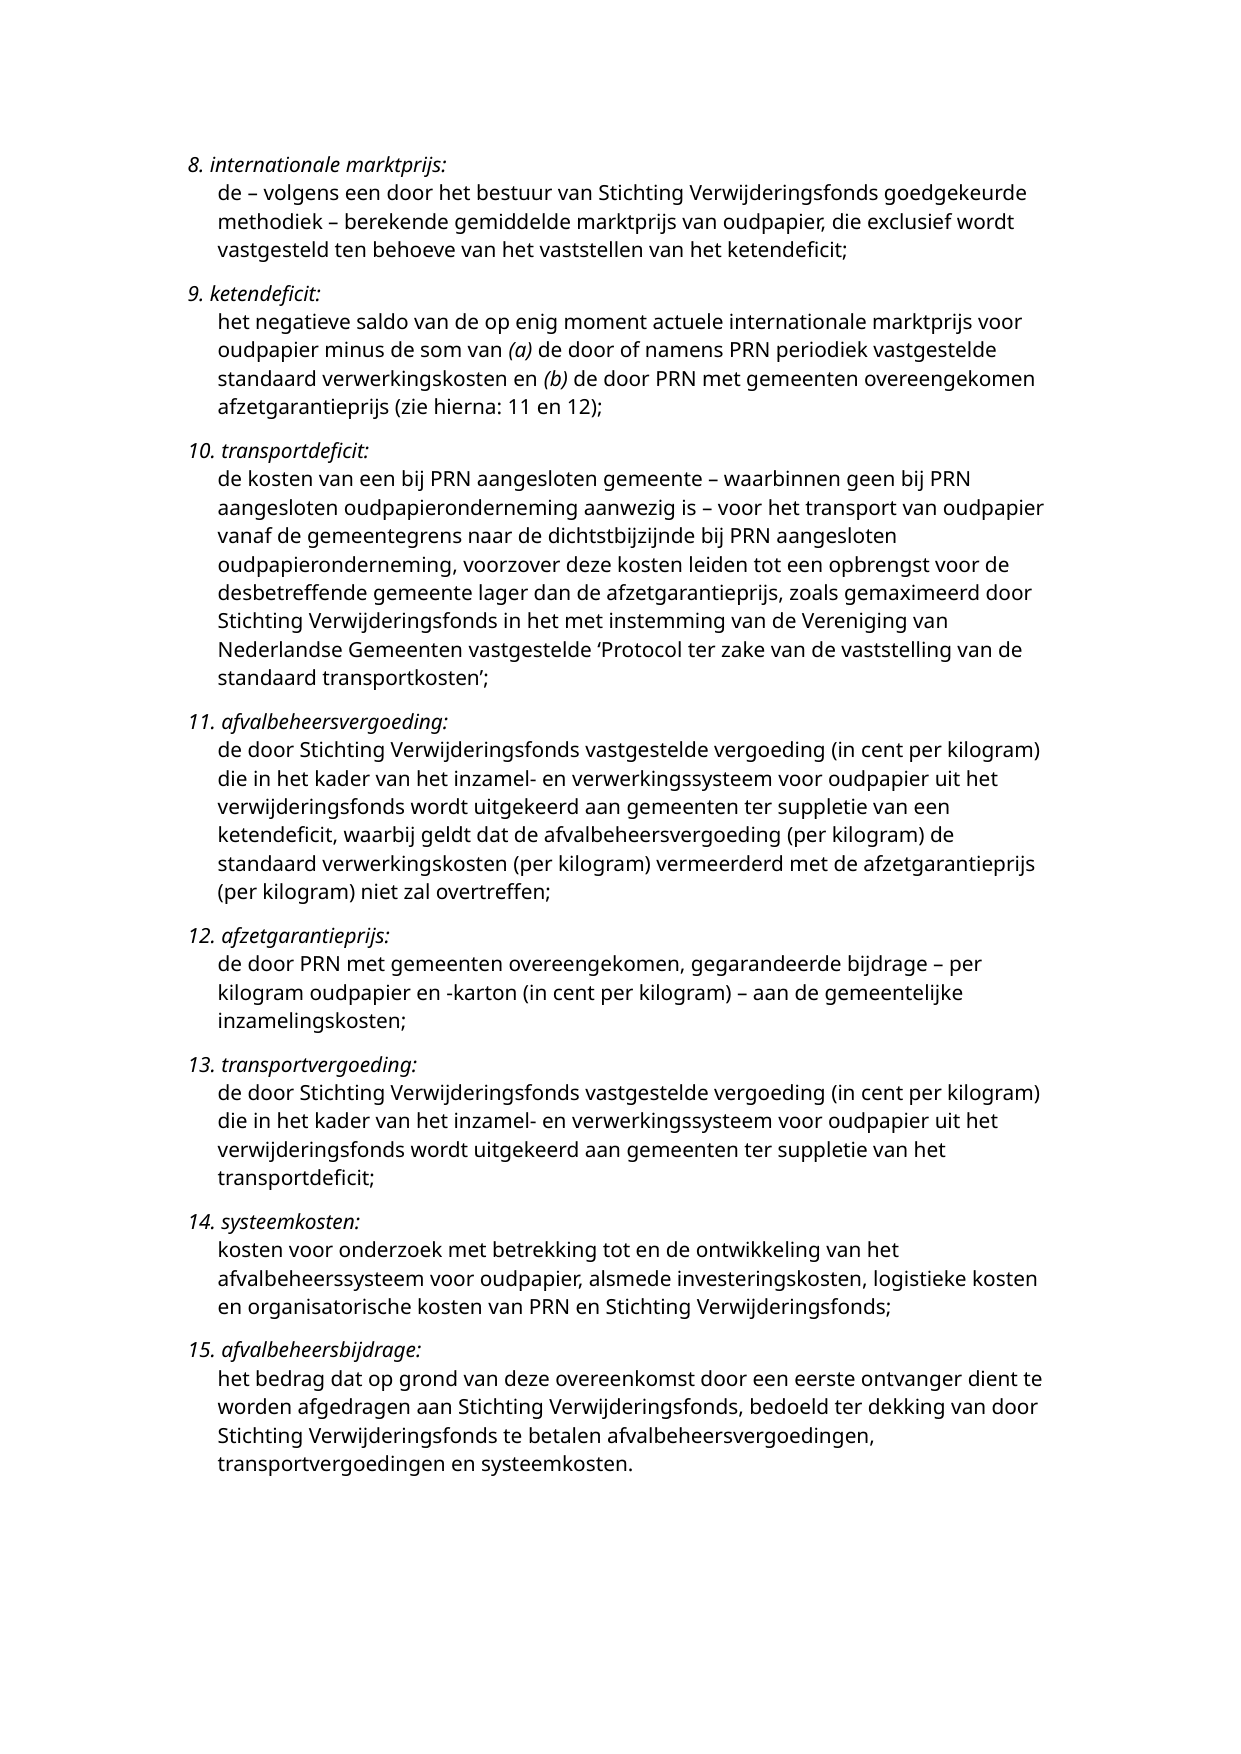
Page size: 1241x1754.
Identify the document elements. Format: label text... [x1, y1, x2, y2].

text de door Stichting Verwijderingsfonds vastgestelde vergoeding (in cent per kilogram) die in het kader van het inzamel- en verwerkingssysteem voor oudpapier uit het verwijderingsfonds wordt uitgekeerd aan gemeenten ter suppletie van een ketendeficit, waarbij geldt dat de afvalbeheersvergoeding (per kilogram) de standaard verwerkingskosten (per kilogram) vermeerderd met de afzetgarantieprijs (per kilogram) niet zal overtreffen; [217, 735, 1053, 906]
text de kosten van een bij PRN aangesloten gemeente – waarbinnen geen bij PRN aangesloten oudpapieronderneming aanwezig is – voor het transport van oudpapier vanaf de gemeentegrens naar de dichtstbijzijnde bij PRN aangesloten oudpapieronderneming, voorzover deze kosten leiden tot een opbrengst voor de desbetreffende gemeente lager dan de afzetgarantieprijs, zoals gemaximeerd door Stichting Verwijderingsfonds in het met instemming van de Vereniging van Nederlandse Gemeenten vastgestelde ‘Protocol ter zake van de vaststelling van de standaard transportkosten’; [217, 464, 1053, 692]
text 12. afzetgarantieprijs: [187, 921, 1053, 949]
text de door PRN met gemeenten overeengekomen, gegarandeerde bijdrage – per kilogram oudpapier en -karton (in cent per kilogram) – aan de gemeentelijke inzamelingskosten; [217, 949, 1053, 1035]
text kosten voor onderzoek met betrekking tot en de ontwikkeling van het afvalbeheerssysteem voor oudpapier, alsmede investeringskosten, logistieke kosten en organisatorische kosten van PRN en Stichting Verwijderingsfonds; [217, 1235, 1053, 1321]
text 10. transportdeficit: [187, 436, 1053, 464]
text de – volgens een door het bestuur van Stichting Verwijderingsfonds goedgekeurde methodiek – berekende gemiddelde marktprijs van oudpapier, die exclusief wordt vastgesteld ten behoeve van het vaststellen van het ketendeficit; [217, 178, 1053, 264]
text 14. systeemkosten: [187, 1207, 1053, 1235]
text het negatieve saldo van de op enig moment actuele internationale marktprijs voor oudpapier minus de som van (a) de door of namens PRN periodiek vastgestelde standaard verwerkingskosten en (b) de door PRN met gemeenten overeengekomen afzetgarantieprijs (zie hierna: 11 en 12); [217, 307, 1053, 421]
text de door Stichting Verwijderingsfonds vastgestelde vergoeding (in cent per kilogram) die in het kader van het inzamel- en verwerkingssysteem voor oudpapier uit het verwijderingsfonds wordt uitgekeerd aan gemeenten ter suppletie van het transportdeficit; [217, 1078, 1053, 1192]
text het bedrag dat op grond van deze overeenkomst door een eerste ontvanger dient te worden afgedragen aan Stichting Verwijderingsfonds, bedoeld ter dekking van door Stichting Verwijderingsfonds te betalen afvalbeheersvergoedingen, transportvergoedingen en systeemkosten. [217, 1364, 1053, 1478]
text 13. transportvergoeding: [187, 1050, 1053, 1078]
text 8. internationale marktprijs: [187, 150, 1053, 178]
text 15. afvalbeheersbijdrage: [187, 1336, 1053, 1364]
text 11. afvalbeheersvergoeding: [187, 707, 1053, 735]
text 9. ketendeficit: [187, 279, 1053, 307]
